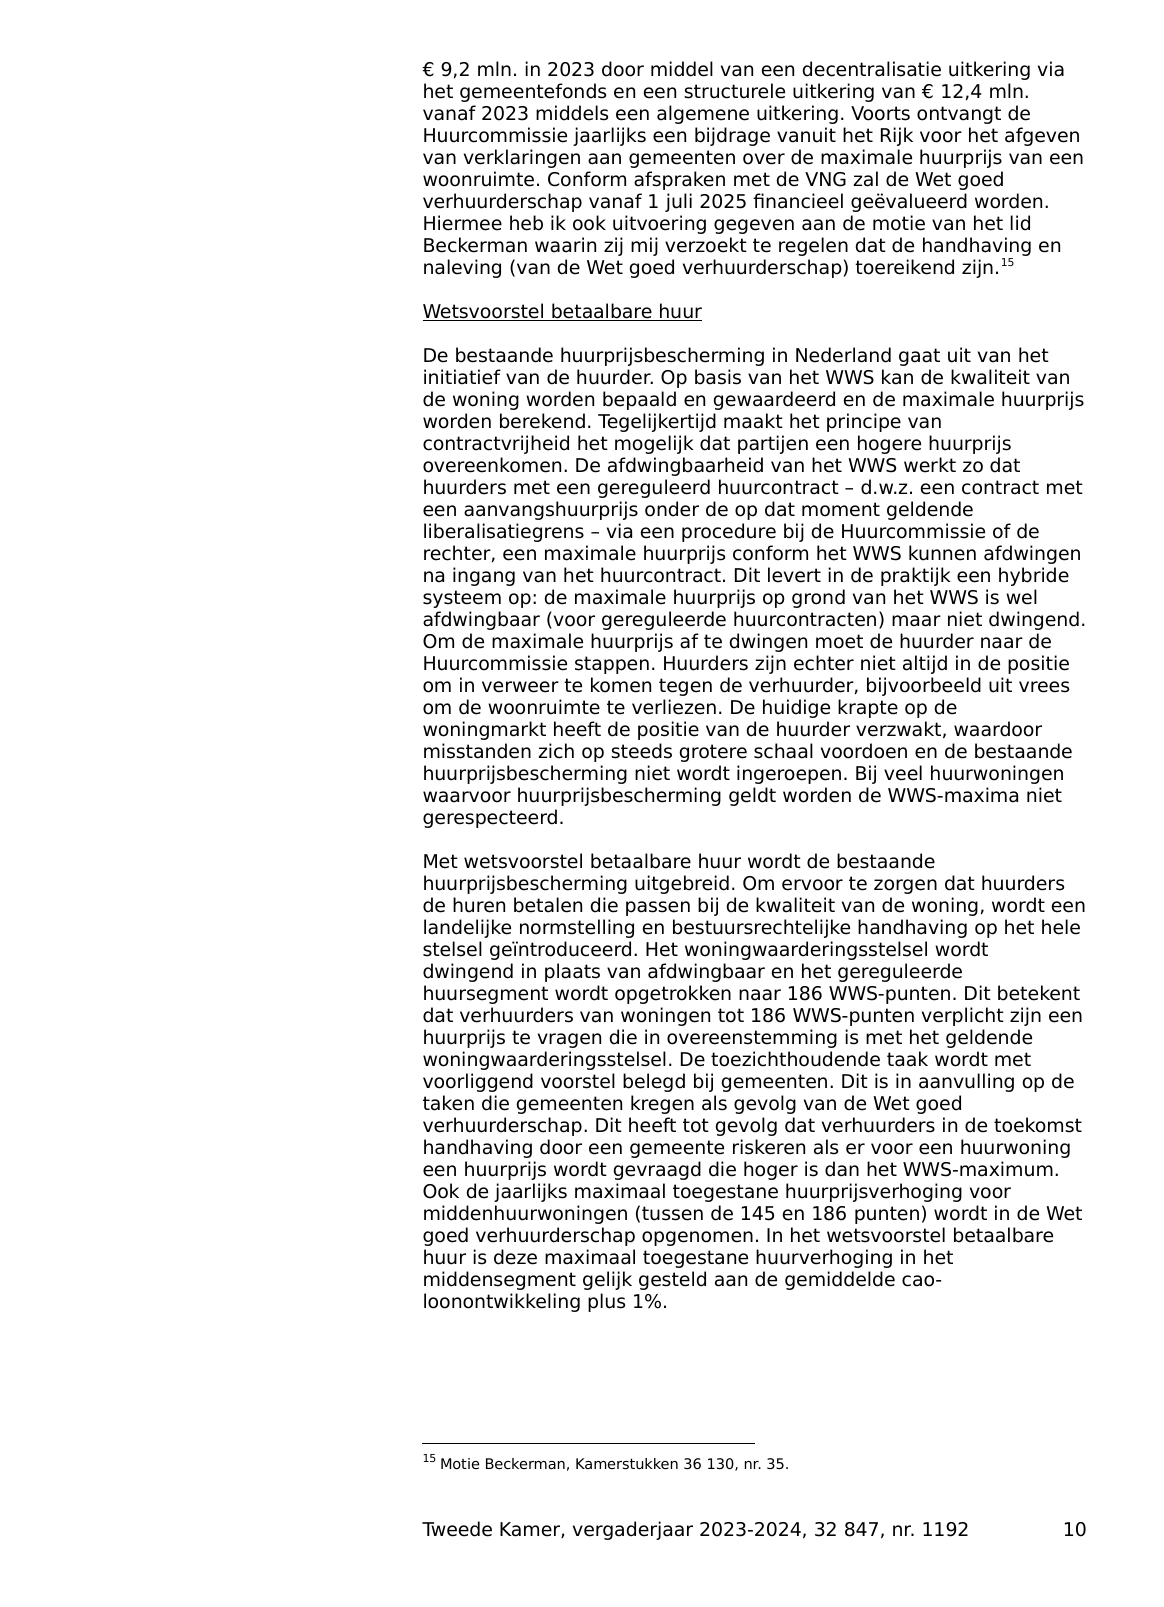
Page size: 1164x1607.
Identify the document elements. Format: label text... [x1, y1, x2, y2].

text € 9,2 mln. in 2023 door middel van een decentralisatie uitkering via het gemeentefonds en een structurele uitkering van € 12,4 mln. vanaf 2023 middels een algemene uitkering. Voorts ontvangt de Huurcommissie jaarlijks een bijdrage vanuit het Rijk voor het afgeven van verklaringen aan gemeenten over de maximale huurprijs van een woonruimte. Conform afspraken met de VNG zal de Wet goed verhuurderschap vanaf 1 juli 2025 financieel geëvalueerd worden. Hiermee heb ik ook uitvoering gegeven aan de motie van het lid Beckerman waarin zij mij verzoekt te regelen dat de handhaving en naleving (van de Wet goed verhuurderschap) toereikend zijn. [422, 59, 1087, 279]
text Met wetsvoorstel betaalbare huur wordt de bestaande huurprijsbescherming uitgebreid. Om ervoor te zorgen dat huurders de huren betalen die passen bij de kwaliteit van de woning, wordt een landelijke normstelling en bestuursrechtelijke handhaving op het hele stelsel geïntroduceerd. Het woningwaarderingsstelsel wordt dwingend in plaats van afdwingbaar en het gereguleerde huursegment wordt opgetrokken naar 186 WWS-punten. Dit betekent dat verhuurders van woningen tot 186 WWS-punten verplicht zijn een huurprijs te vragen die in overeenstemming is met het geldende woningwaarderingsstelsel. De toezichthoudende taak wordt met voorliggend voorstel belegd bij gemeenten. Dit is in aanvulling op de taken die gemeenten kregen als gevolg van de Wet goed verhuurderschap. Dit heeft tot gevolg dat verhuurders in de toekomst handhaving door een gemeente riskeren als er voor een huurwoning een huurprijs wordt gevraagd die hoger is dan het WWS-maximum. Ook de jaarlijks maximaal toegestane huurprijsverhoging voor middenhuurwoningen (tussen de 145 en 186 punten) wordt in de Wet goed verhuurderschap opgenomen. In het wetsvoorstel betaalbare huur is deze maximaal toegestane huurverhoging in het middensegment gelijk gesteld aan de gemiddelde cao-loonontwikkeling plus 1%. [422, 851, 1087, 1312]
text De bestaande huurprijsbescherming in Nederland gaat uit van het initiatief van de huurder. Op basis van het WWS kan de kwaliteit van de woning worden bepaald en gewaardeerd en de maximale huurprijs worden berekend. Tegelijkertijd maakt het principe van contractvrijheid het mogelijk dat partijen een hogere huurprijs overeenkomen. De afdwingbaarheid van het WWS werkt zo dat huurders met een gereguleerd huurcontract – d.w.z. een contract met een aanvangshuurprijs onder de op dat moment geldende liberalisatiegrens – via een procedure bij de Huurcommissie of de rechter, een maximale huurprijs conform het WWS kunnen afdwingen na ingang van het huurcontract. Dit levert in de praktijk een hybride systeem op: de maximale huurprijs op grond van het WWS is wel afdwingbaar (voor gereguleerde huurcontracten) maar niet dwingend. Om de maximale huurprijs af te dwingen moet de huurder naar de Huurcommissie stappen. Huurders zijn echter niet altijd in de positie om in verweer te komen tegen de verhuurder, bijvoorbeeld uit vrees om de woonruimte te verliezen. De huidige krapte op de woningmarkt heeft de positie van de huurder verzwakt, waardoor misstanden zich op steeds grotere schaal voordoen en de bestaande huurprijsbescherming niet wordt ingeroepen. Bij veel huurwoningen waarvoor huurprijsbescherming geldt worden de WWS-maxima niet gerespecteerd. [422, 345, 1087, 829]
text Motie Beckerman, Kamerstukken 36 130, nr. 35. [422, 1452, 1087, 1474]
subtitle Wetsvoorstel betaalbare huur [422, 301, 1087, 323]
